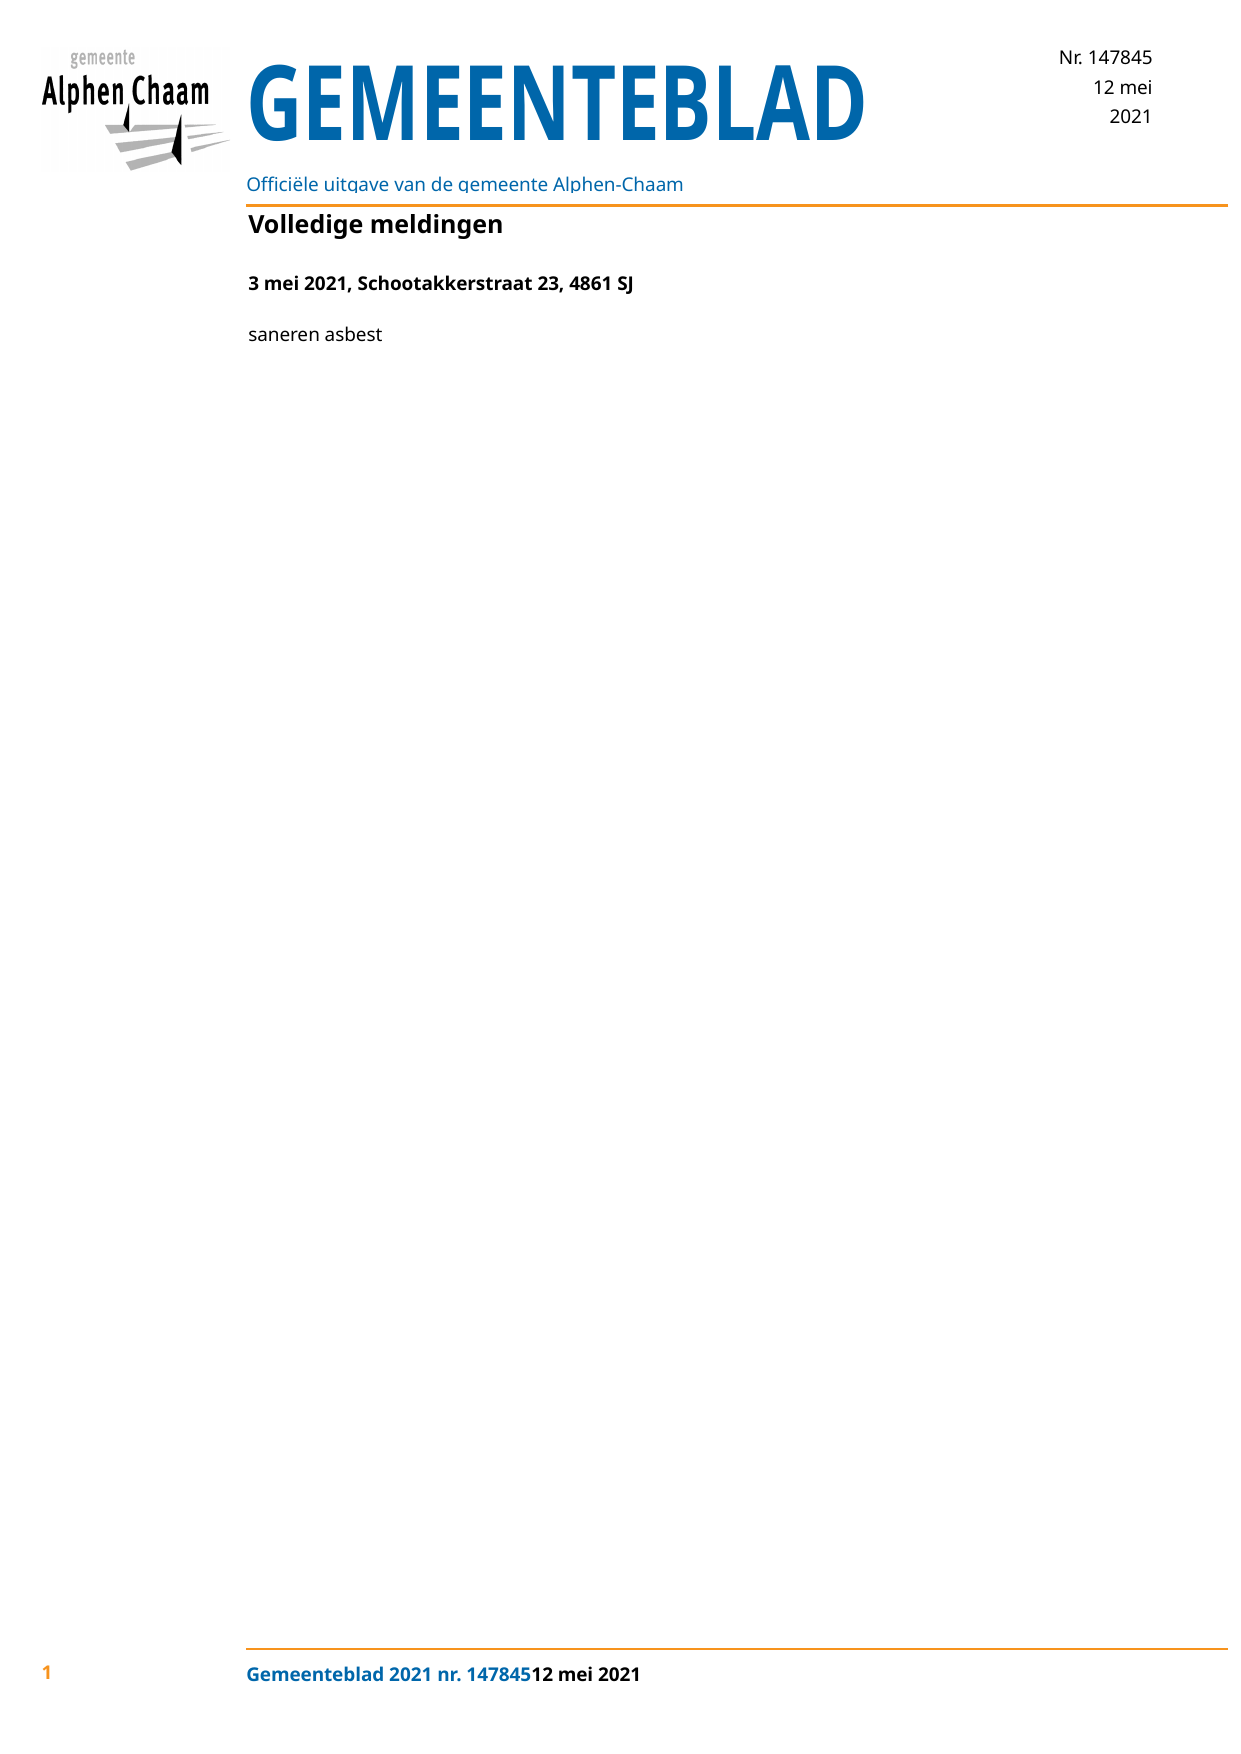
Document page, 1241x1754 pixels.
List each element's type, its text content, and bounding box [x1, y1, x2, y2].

picture [41, 47, 231, 172]
text Volledige meldingen [248, 207, 1152, 241]
text saneren asbest [248, 321, 1152, 346]
text 3 mei 2021, Schootakkerstraat 23, 4861 SJ [248, 270, 1152, 296]
